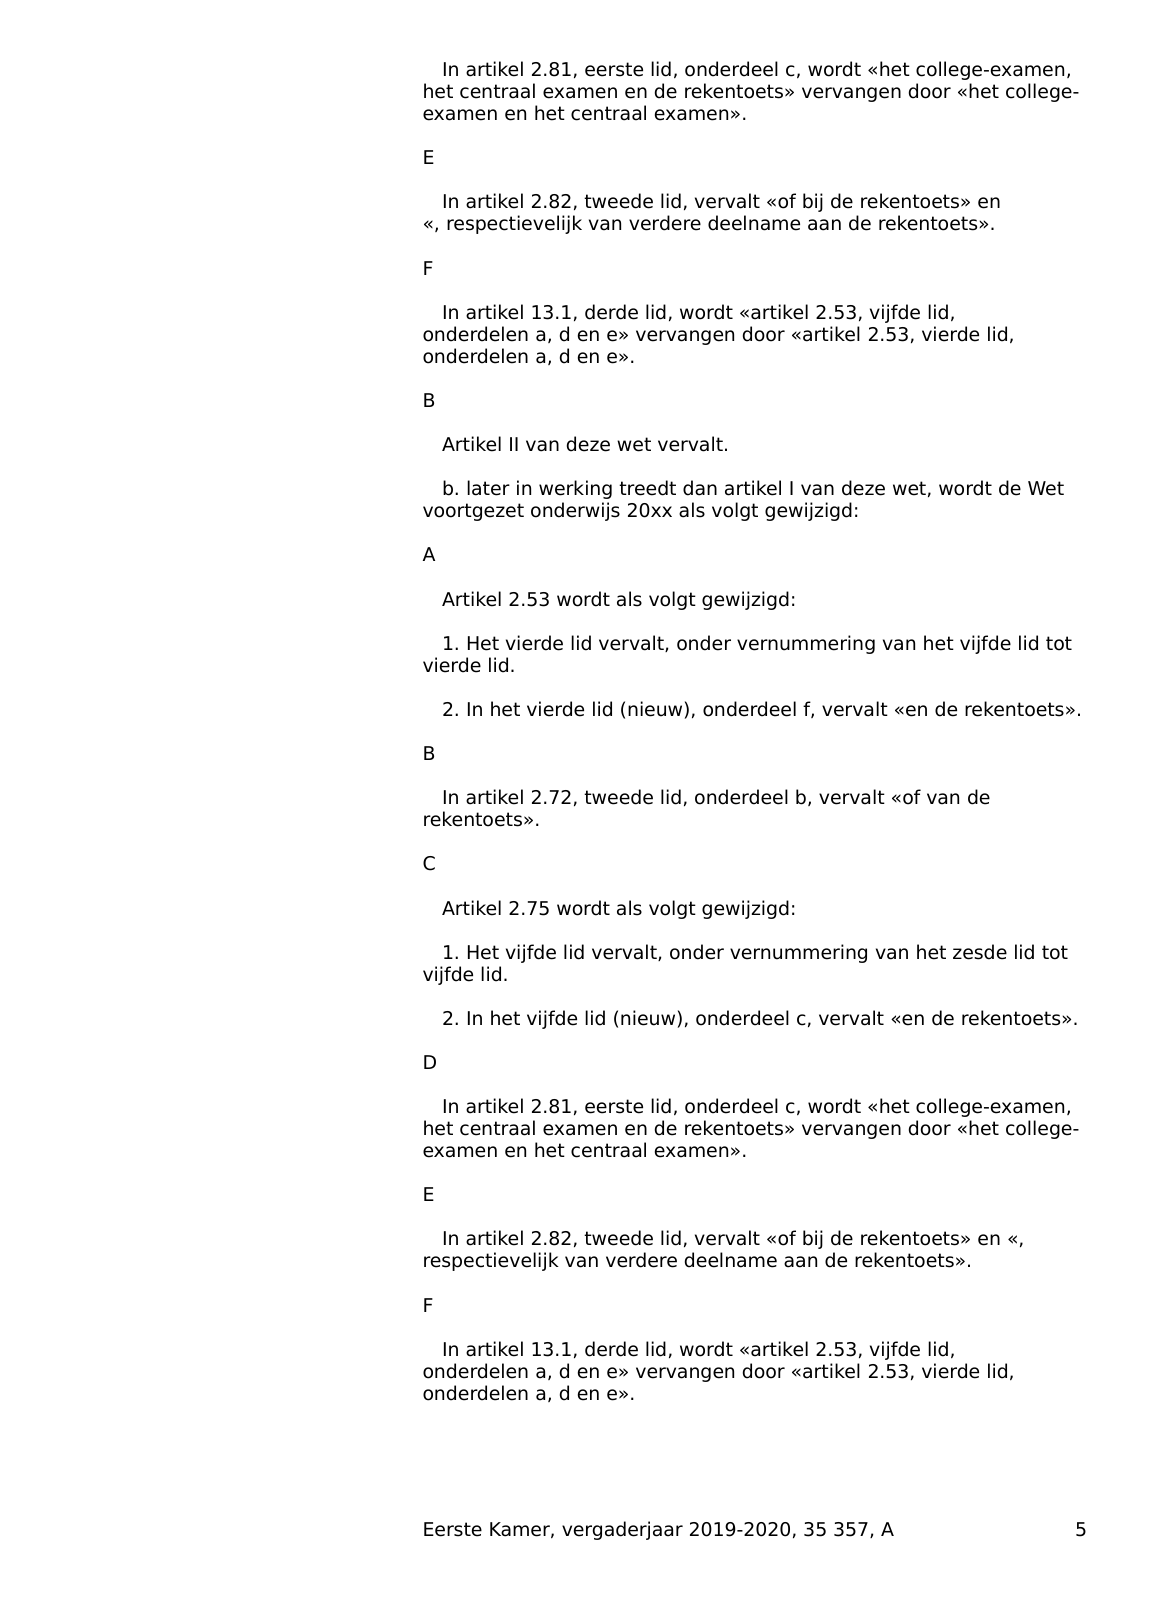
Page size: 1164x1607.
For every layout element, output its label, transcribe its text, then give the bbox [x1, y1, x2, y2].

text Artikel II van deze wet vervalt. [422, 434, 1087, 456]
text F [422, 1294, 1087, 1316]
text F [422, 257, 1087, 279]
text C [422, 853, 1087, 875]
text In artikel 2.82, tweede lid, vervalt «of bij de rekentoets» en «, respectievelijk van verdere deelname aan de rekentoets». [422, 191, 1087, 235]
text B [422, 743, 1087, 765]
text In artikel 2.81, eerste lid, onderdeel c, wordt «het college-examen, het centraal examen en de rekentoets» vervangen door «het college-examen en het centraal examen». [422, 1096, 1087, 1162]
text In artikel 2.72, tweede lid, onderdeel b, vervalt «of van de rekentoets». [422, 787, 1087, 831]
text Artikel 2.53 wordt als volgt gewijzigd: [422, 588, 1087, 610]
text 2. In het vierde lid (nieuw), onderdeel f, vervalt «en de rekentoets». [422, 699, 1087, 721]
text In artikel 13.1, derde lid, wordt «artikel 2.53, vijfde lid, onderdelen a, d en e» vervangen door «artikel 2.53, vierde lid, onderdelen a, d en e». [422, 1339, 1087, 1404]
text D [422, 1052, 1087, 1074]
text b. later in werking treedt dan artikel I van deze wet, wordt de Wet voortgezet onderwijs 20xx als volgt gewijzigd: [422, 478, 1087, 522]
text In artikel 2.82, tweede lid, vervalt «of bij de rekentoets» en «, respectievelijk van verdere deelname aan de rekentoets». [422, 1228, 1087, 1272]
text 2. In het vijfde lid (nieuw), onderdeel c, vervalt «en de rekentoets». [422, 1008, 1087, 1030]
text B [422, 390, 1087, 412]
text E [422, 1184, 1087, 1206]
text E [422, 147, 1087, 169]
text In artikel 13.1, derde lid, wordt «artikel 2.53, vijfde lid, onderdelen a, d en e» vervangen door «artikel 2.53, vierde lid, onderdelen a, d en e». [422, 302, 1087, 368]
text Artikel 2.75 wordt als volgt gewijzigd: [422, 897, 1087, 919]
text In artikel 2.81, eerste lid, onderdeel c, wordt «het college-examen, het centraal examen en de rekentoets» vervangen door «het college-examen en het centraal examen». [422, 59, 1087, 125]
text 1. Het vierde lid vervalt, onder vernummering van het vijfde lid tot vierde lid. [422, 633, 1087, 677]
text A [422, 544, 1087, 566]
text 1. Het vijfde lid vervalt, onder vernummering van het zesde lid tot vijfde lid. [422, 942, 1087, 986]
